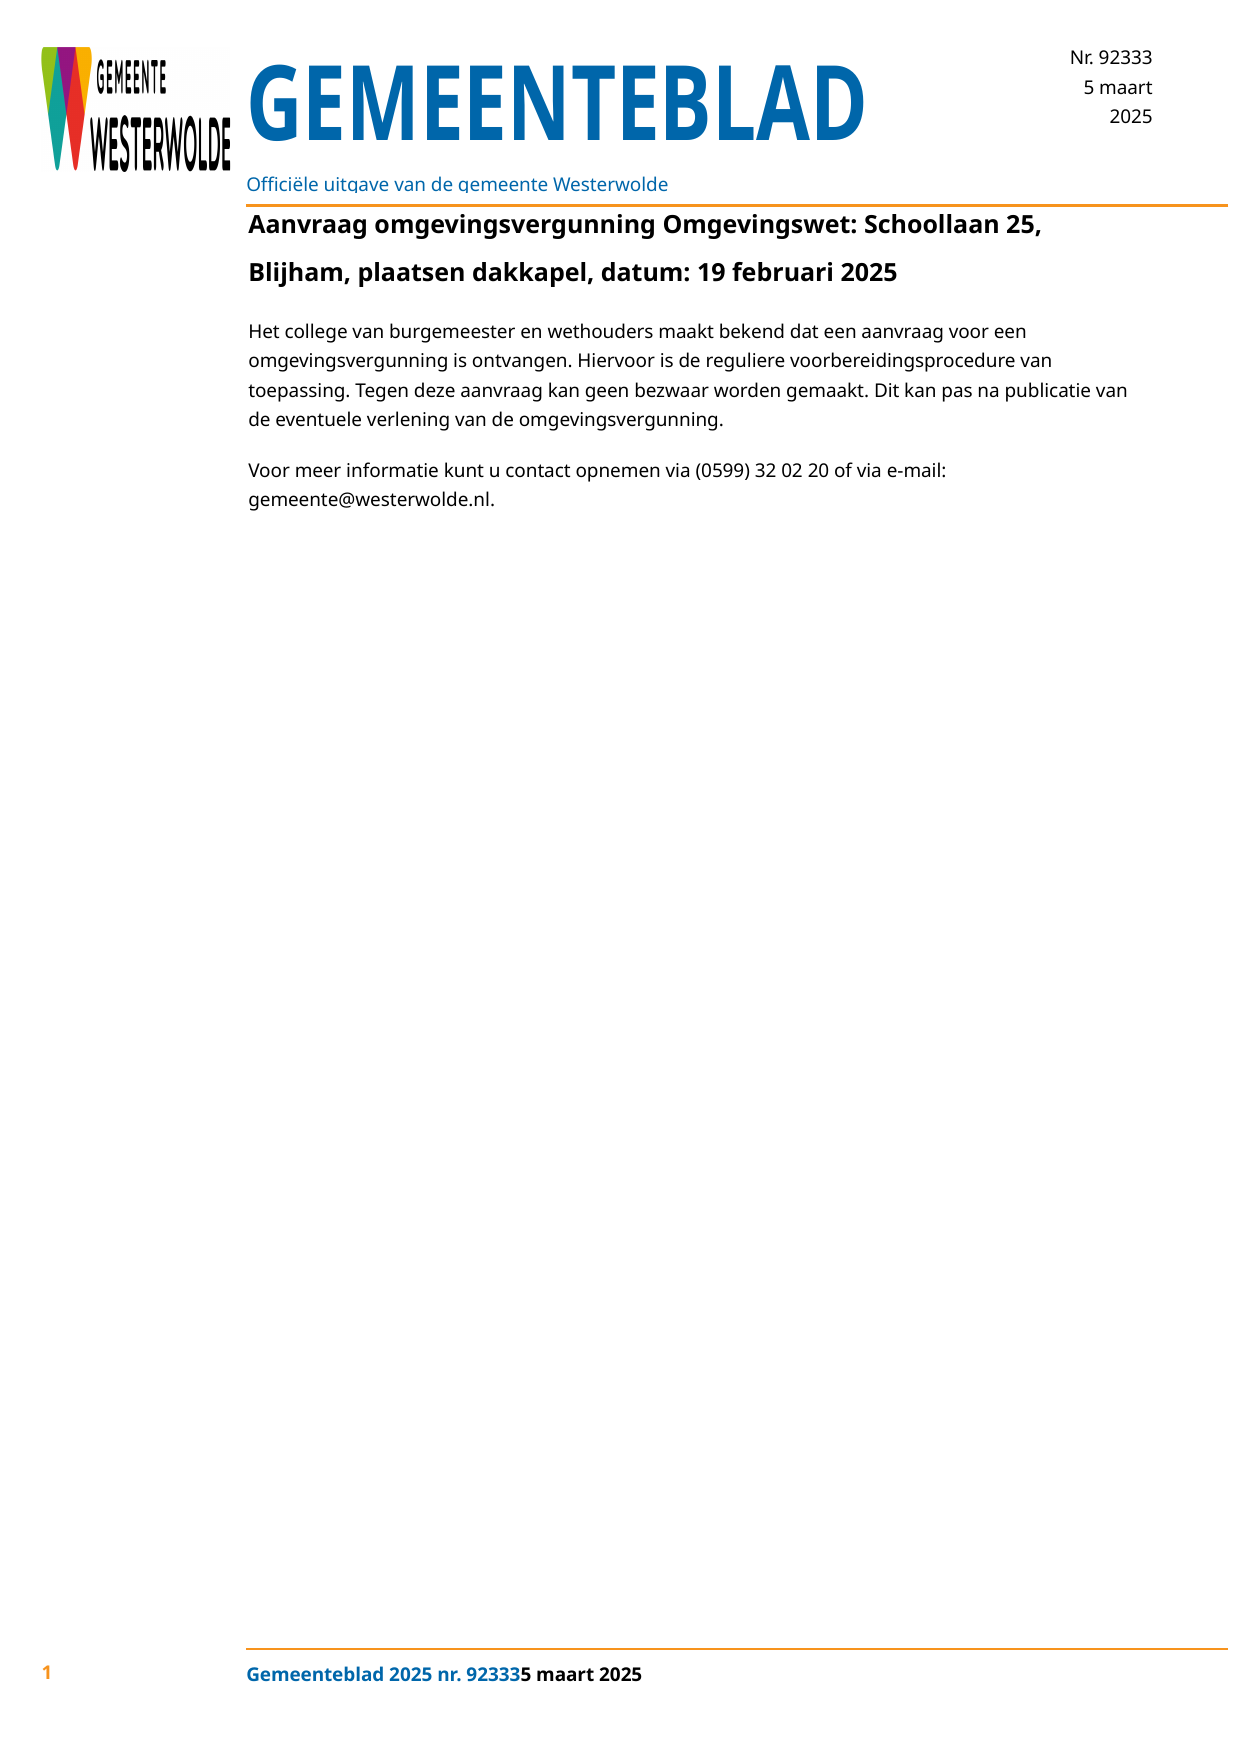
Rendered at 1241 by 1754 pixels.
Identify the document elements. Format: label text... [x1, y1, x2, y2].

picture [41, 47, 231, 172]
text Het college van burgemeester en wethouders maakt bekend dat een aanvraag voor een omgevingsvergunning is ontvangen. Hiervoor is de reguliere voorbereidingsprocedure van toepassing. Tegen deze aanvraag kan geen bezwaar worden gemaakt. Dit kan pas na publicatie van de eventuele verlening van de omgevingsvergunning. [248, 318, 1152, 432]
text Aanvraag omgevingsvergunning Omgevingswet: Schoollaan 25, Blijham, plaatsen dakkapel, datum: 19 februari 2025 [248, 207, 1152, 288]
text Voor meer informatie kunt u contact opnemen via (0599) 32 02 20 of via e-mail: gemeente@westerwolde.nl. [248, 457, 1152, 512]
